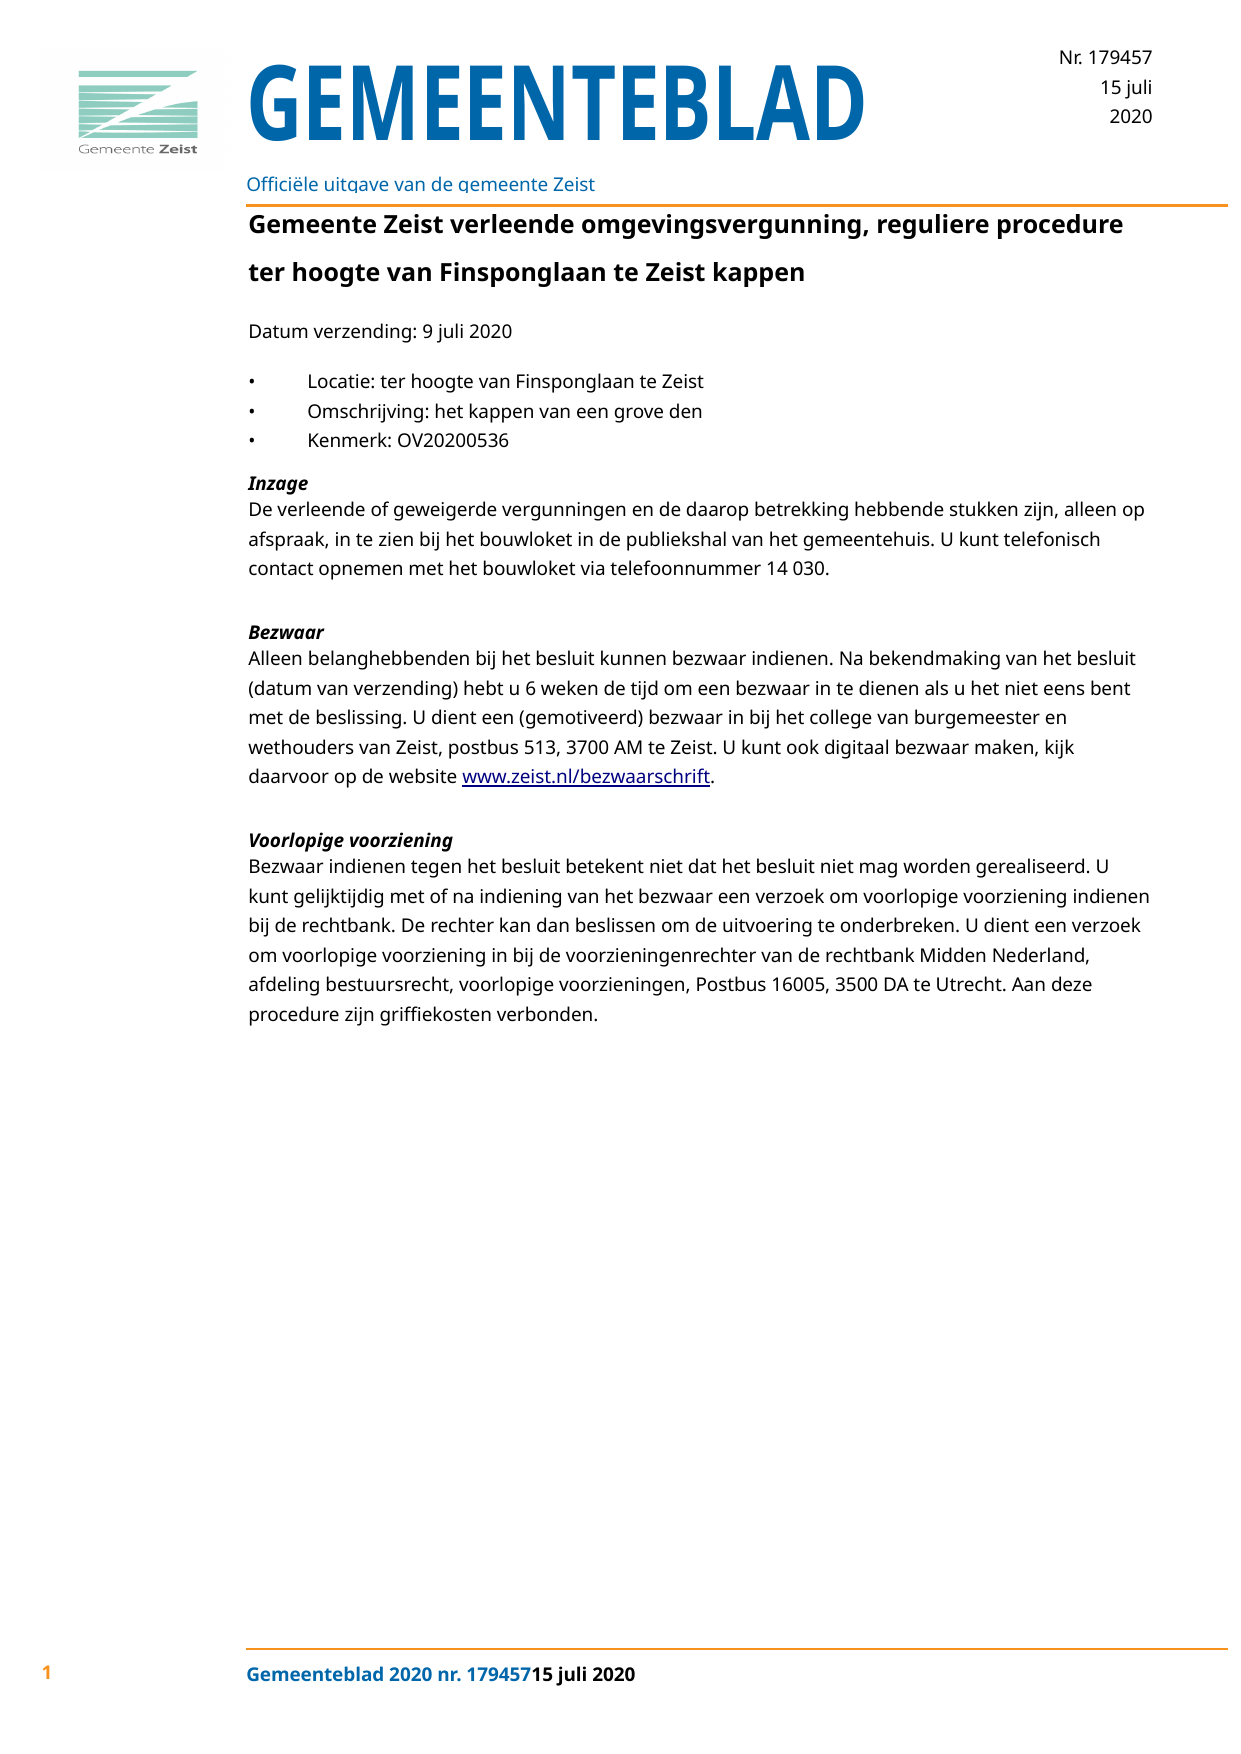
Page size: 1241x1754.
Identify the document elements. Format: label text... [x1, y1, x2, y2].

list Kenmerk: OV20200536 [248, 427, 1152, 453]
text Alleen belanghebbenden bij het besluit kunnen bezwaar indienen. Na bekendmaking van het besluit (datum van verzending) hebt u 6 weken de tijd om een bezwaar in te dienen als u het niet eens bent met de beslissing. U dient een (gemotiveerd) bezwaar in bij het college van burgemeester en wethouders van Zeist, postbus 513, 3700 AM te Zeist. U kunt ook digitaal bezwaar maken, kijk daarvoor op de website www.zeist.nl/bezwaarschrift. [248, 645, 1152, 789]
text Datum verzending: 9 juli 2020 [248, 318, 1152, 344]
text Voorlopige voorziening [248, 827, 1152, 853]
text Bezwaar [248, 619, 1152, 645]
text Bezwaar indienen tegen het besluit betekent niet dat het besluit niet mag worden gerealiseerd. U kunt gelijktijdig met of na indiening van het bezwaar een verzoek om voorlopige voorziening indienen bij de rechtbank. De rechter kan dan beslissen om de uitvoering te onderbreken. U dient een verzoek om voorlopige voorziening in bij de voorzieningenrechter van de rechtbank Midden Nederland, afdeling bestuursrecht, voorlopige voorzieningen, Postbus 16005, 3500 DA te Utrecht. Aan deze procedure zijn griffiekosten verbonden. [248, 853, 1152, 1027]
text Inzage [248, 471, 1152, 496]
text Gemeente Zeist verleende omgevingsvergunning, reguliere procedure ter hoogte van Finsponglaan te Zeist kappen [248, 207, 1152, 288]
list Locatie: ter hoogte van Finsponglaan te Zeist [248, 368, 1152, 394]
text De verleende of geweigerde vergunningen en de daarop betrekking hebbende stukken zijn, alleen op afspraak, in te zien bij het bouwloket in de publiekshal van het gemeentehuis. U kunt telefonisch contact opnemen met het bouwloket via telefoonnummer 14 030. [248, 496, 1152, 581]
list Omschrijving: het kappen van een grove den [248, 398, 1152, 424]
picture [41, 47, 231, 172]
